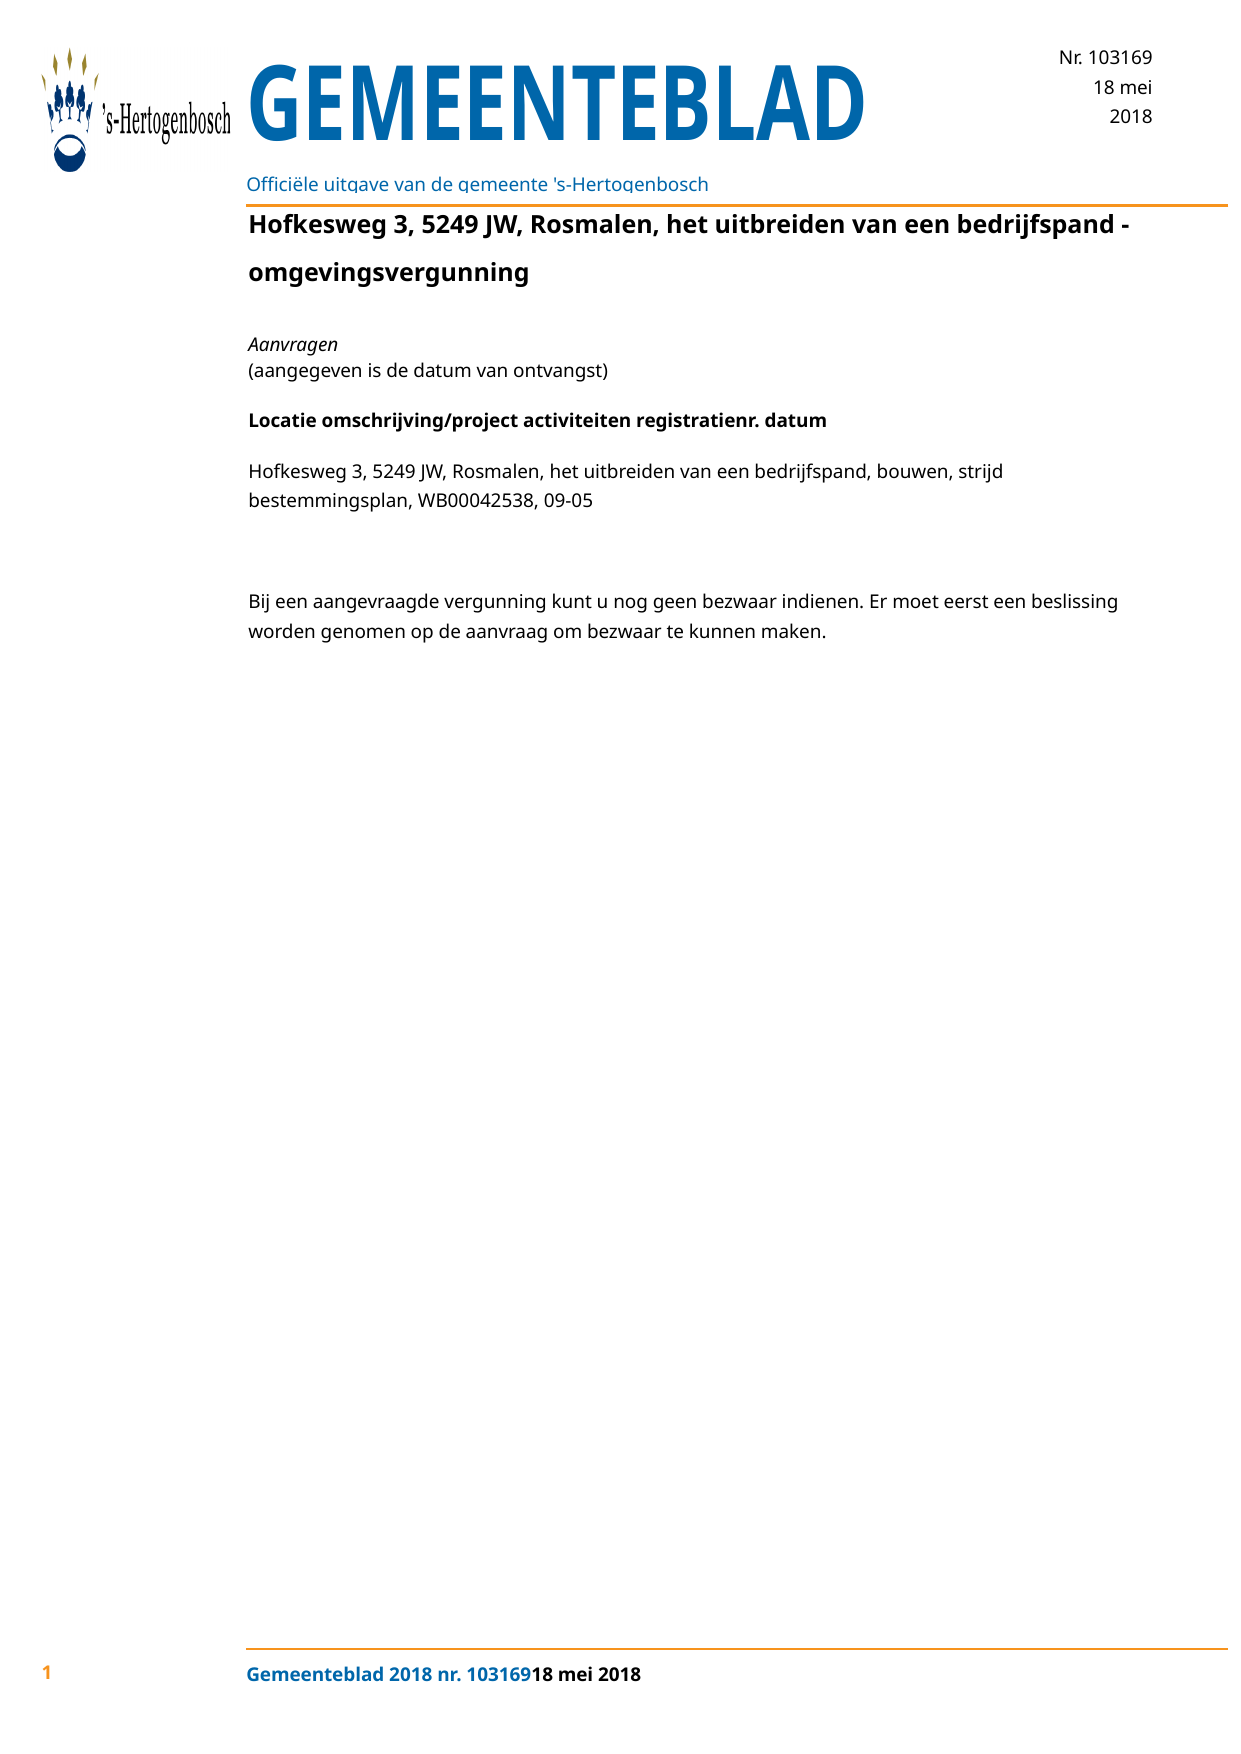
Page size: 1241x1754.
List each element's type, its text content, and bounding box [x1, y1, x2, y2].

text (aangegeven is de datum van ontvangst) [248, 357, 1152, 383]
text Locatie omschrijving/project activiteiten registratienr. datum [248, 408, 1152, 433]
text Hofkesweg 3, 5249 JW, Rosmalen, het uitbreiden van een bedrijfspand - omgevingsvergunning [248, 207, 1152, 288]
picture [41, 47, 231, 172]
text Bij een aangevraagde vergunning kunt u nog geen bezwaar indienen. Er moet eerst een beslissing worden genomen op de aanvraag om bezwaar te kunnen maken. [248, 588, 1152, 644]
text Hofkesweg 3, 5249 JW, Rosmalen, het uitbreiden van een bedrijfspand, bouwen, strijd bestemmingsplan, WB00042538, 09-05 [248, 458, 1152, 513]
text Aanvragen [248, 331, 1152, 357]
